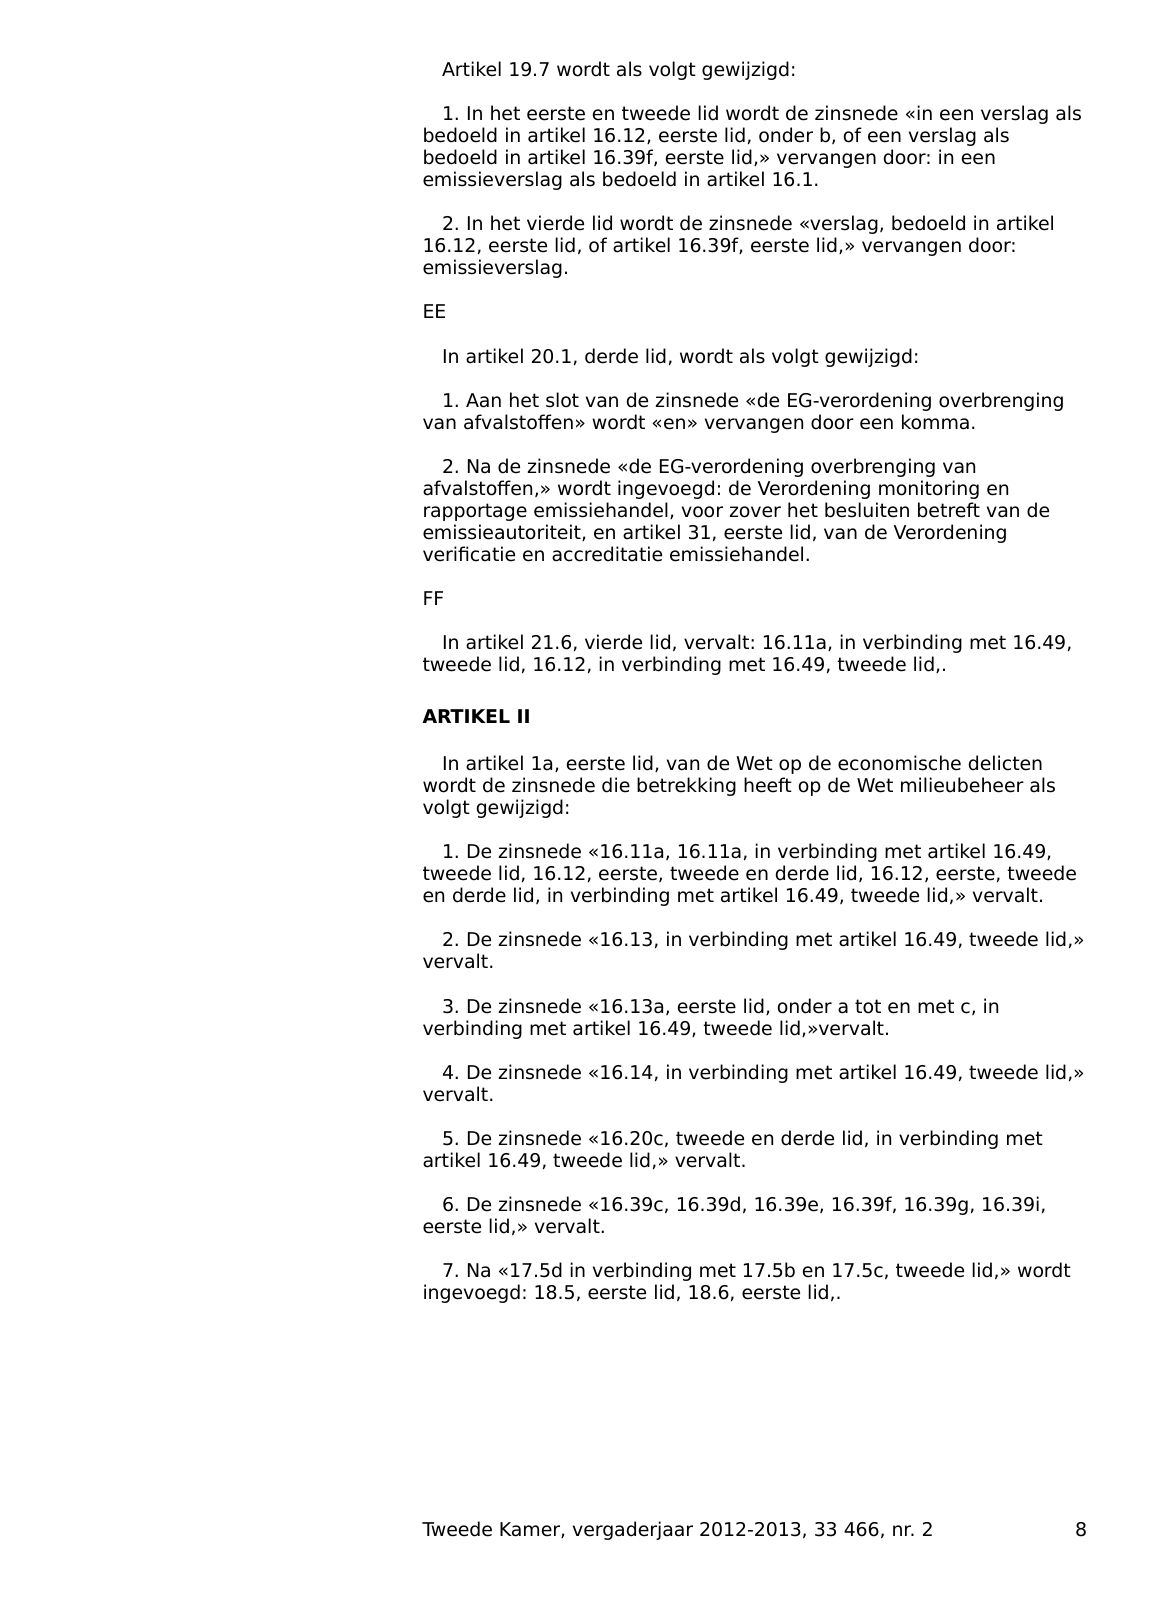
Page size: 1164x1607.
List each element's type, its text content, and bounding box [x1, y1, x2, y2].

text 2. De zinsnede «16.13, in verbinding met artikel 16.49, tweede lid,» vervalt. [422, 929, 1087, 973]
text 5. De zinsnede «16.20c, tweede en derde lid, in verbinding met artikel 16.49, tweede lid,» vervalt. [422, 1128, 1087, 1172]
text 1. In het eerste en tweede lid wordt de zinsnede «in een verslag als bedoeld in artikel 16.12, eerste lid, onder b, of een verslag als bedoeld in artikel 16.39f, eerste lid,» vervangen door: in een emissieverslag als bedoeld in artikel 16.1. [422, 103, 1087, 191]
text In artikel 21.6, vierde lid, vervalt: 16.11a, in verbinding met 16.49, tweede lid, 16.12, in verbinding met 16.49, tweede lid,. [422, 632, 1087, 676]
text In artikel 1a, eerste lid, van de Wet op de economische delicten wordt de zinsnede die betrekking heeft op de Wet milieubeheer als volgt gewijzigd: [422, 753, 1087, 819]
text 6. De zinsnede «16.39c, 16.39d, 16.39e, 16.39f, 16.39g, 16.39i, eerste lid,» vervalt. [422, 1194, 1087, 1238]
text In artikel 20.1, derde lid, wordt als volgt gewijzigd: [422, 346, 1087, 368]
subtitle ARTIKEL II [422, 706, 1087, 728]
text EE [422, 301, 1087, 323]
text 1. Aan het slot van de zinsnede «de EG-verordening overbrenging van afvalstoffen» wordt «en» vervangen door een komma. [422, 390, 1087, 434]
text 7. Na «17.5d in verbinding met 17.5b en 17.5c, tweede lid,» wordt ingevoegd: 18.5, eerste lid, 18.6, eerste lid,. [422, 1260, 1087, 1304]
text Artikel 19.7 wordt als volgt gewijzigd: [422, 59, 1087, 81]
text 1. De zinsnede «16.11a, 16.11a, in verbinding met artikel 16.49, tweede lid, 16.12, eerste, tweede en derde lid, 16.12, eerste, tweede en derde lid, in verbinding met artikel 16.49, tweede lid,» vervalt. [422, 841, 1087, 907]
text 3. De zinsnede «16.13a, eerste lid, onder a tot en met c, in verbinding met artikel 16.49, tweede lid,»vervalt. [422, 996, 1087, 1039]
text FF [422, 588, 1087, 610]
text 4. De zinsnede «16.14, in verbinding met artikel 16.49, tweede lid,» vervalt. [422, 1062, 1087, 1106]
text 2. In het vierde lid wordt de zinsnede «verslag, bedoeld in artikel 16.12, eerste lid, of artikel 16.39f, eerste lid,» vervangen door: emissieverslag. [422, 213, 1087, 279]
text 2. Na de zinsnede «de EG-verordening overbrenging van afvalstoffen,» wordt ingevoegd: de Verordening monitoring en rapportage emissiehandel, voor zover het besluiten betreft van de emissieautoriteit, en artikel 31, eerste lid, van de Verordening verificatie en accreditatie emissiehandel. [422, 456, 1087, 566]
